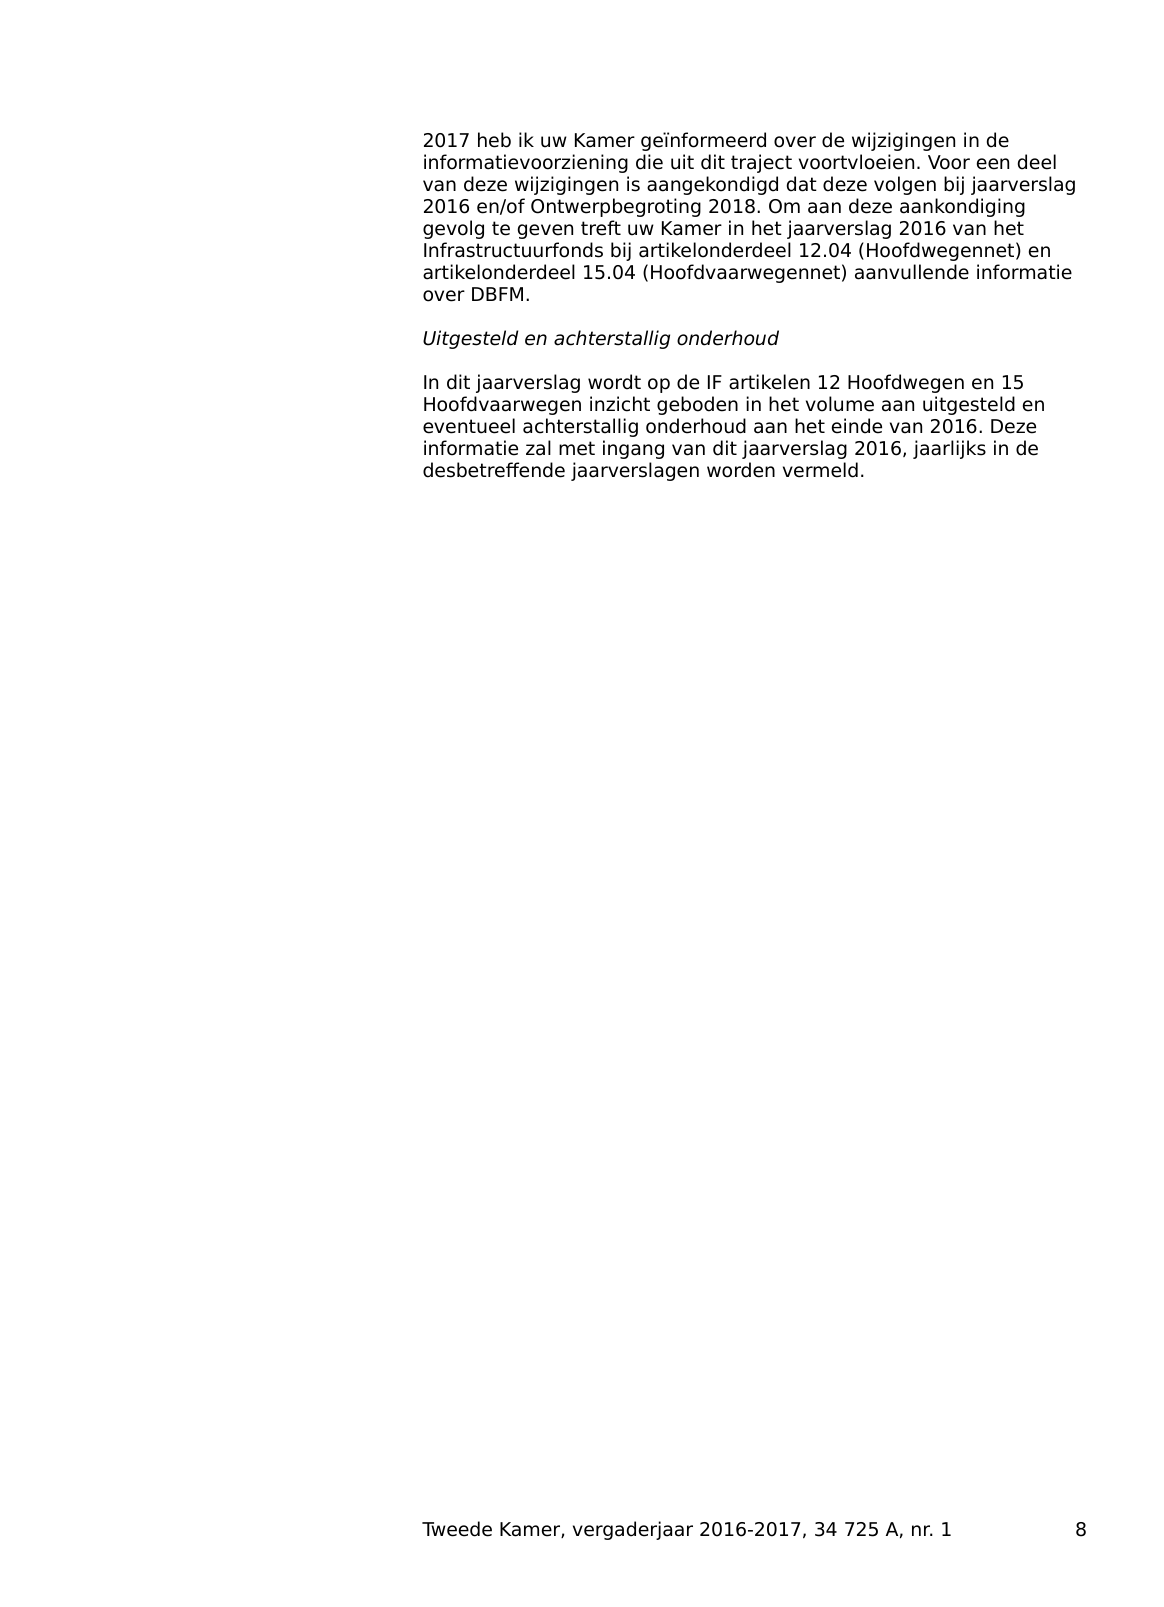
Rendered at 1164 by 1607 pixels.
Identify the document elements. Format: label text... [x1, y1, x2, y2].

text 2017 heb ik uw Kamer geïnformeerd over de wijzigingen in de informatievoorziening die uit dit traject voortvloeien. Voor een deel van deze wijzigingen is aangekondigd dat deze volgen bij jaarverslag 2016 en/of Ontwerpbegroting 2018. Om aan deze aankondiging gevolg te geven treft uw Kamer in het jaarverslag 2016 van het Infrastructuurfonds bij artikelonderdeel 12.04 (Hoofdwegennet) en artikelonderdeel 15.04 (Hoofdvaarwegennet) aanvullende informatie over DBFM. [422, 130, 1087, 306]
text In dit jaarverslag wordt op de IF artikelen 12 Hoofdwegen en 15 Hoofdvaarwegen inzicht geboden in het volume aan uitgesteld en eventueel achterstallig onderhoud aan het einde van 2016. Deze informatie zal met ingang van dit jaarverslag 2016, jaarlijks in de desbetreffende jaarverslagen worden vermeld. [422, 372, 1087, 482]
subtitle Uitgesteld en achterstallig onderhoud [422, 328, 1087, 350]
